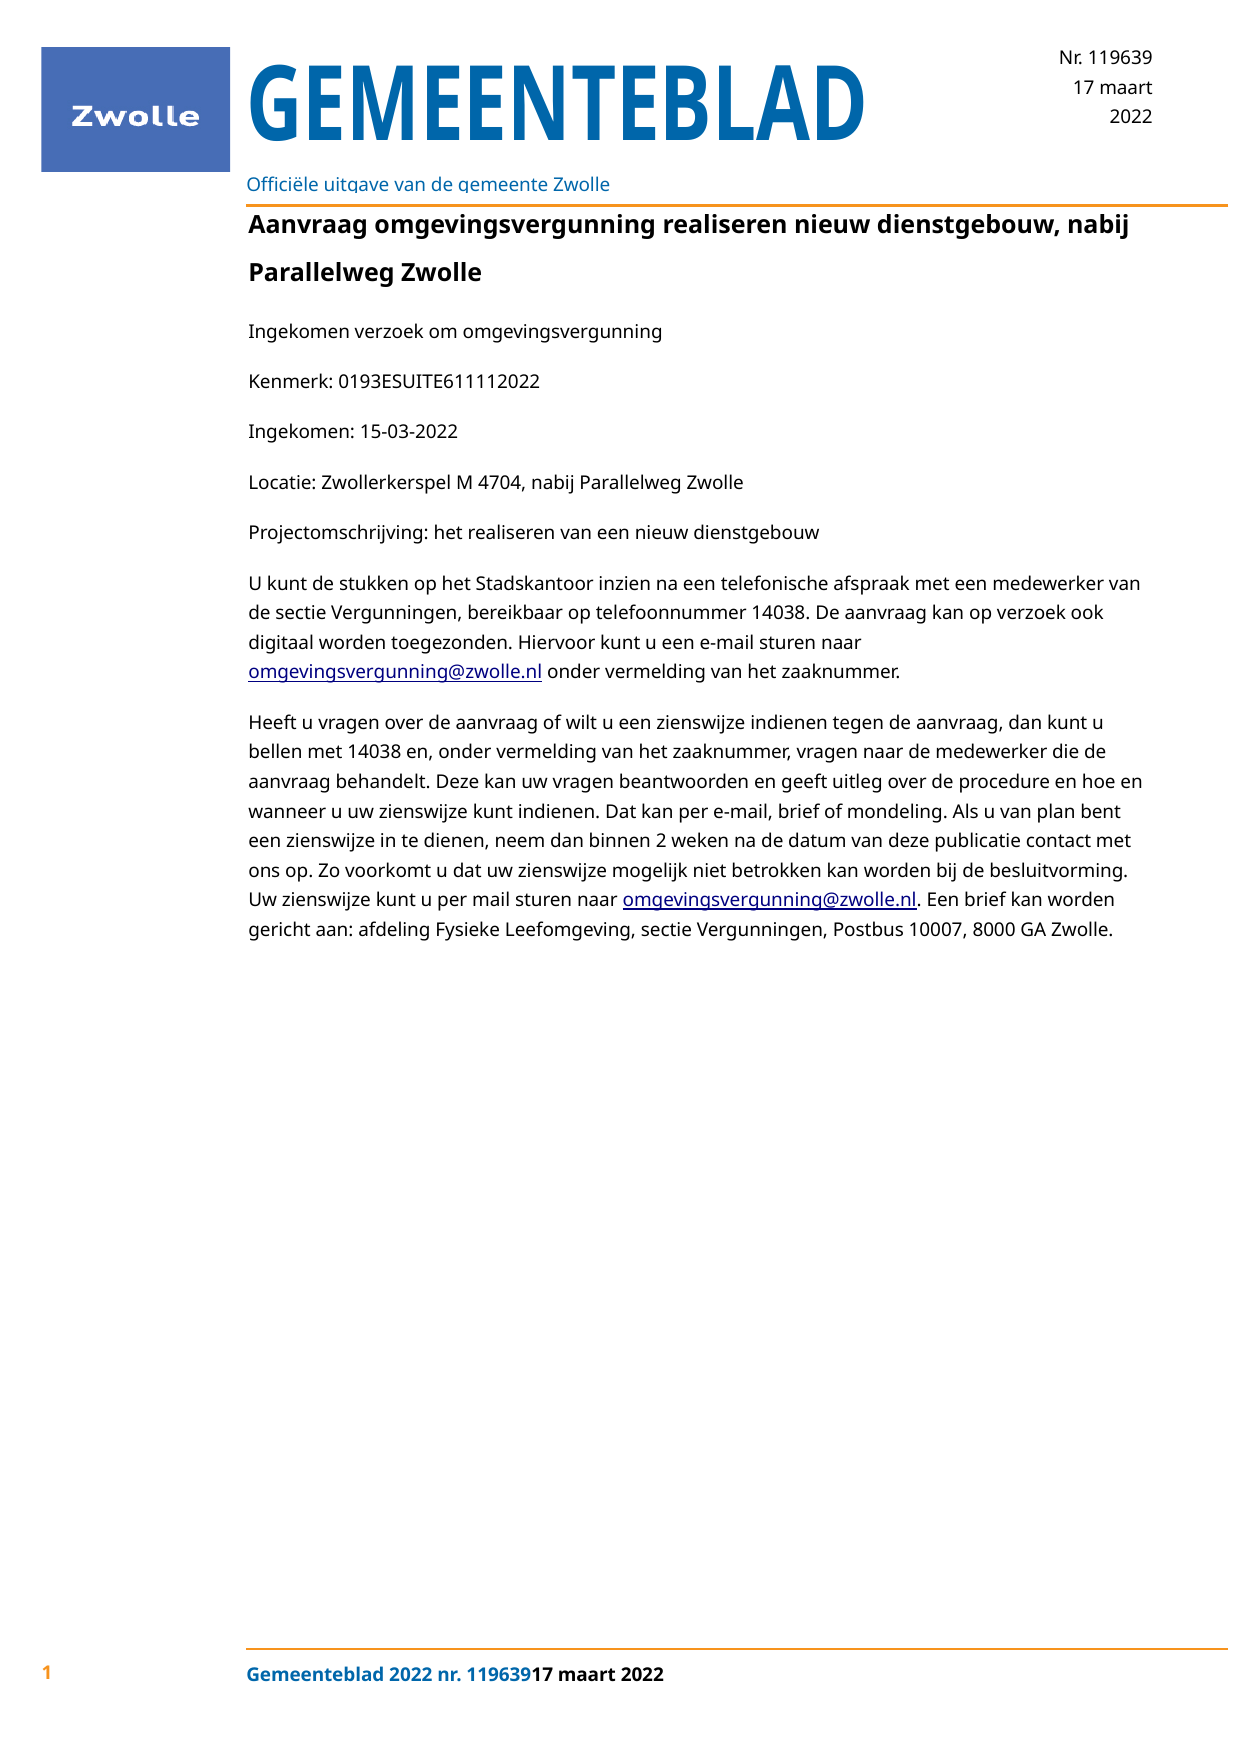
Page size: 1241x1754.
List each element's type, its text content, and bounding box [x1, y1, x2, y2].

picture [41, 47, 231, 172]
text Locatie: Zwollerkerspel M 4704, nabij Parallelweg Zwolle [248, 469, 1152, 495]
text Projectomschrijving: het realiseren van een nieuw dienstgebouw [248, 519, 1152, 545]
text Aanvraag omgevingsvergunning realiseren nieuw dienstgebouw, nabij Parallelweg Zwolle [248, 207, 1152, 288]
text Heeft u vragen over de aanvraag of wilt u een zienswijze indienen tegen de aanvraag, dan kunt u bellen met 14038 en, onder vermelding van het zaaknummer, vragen naar de medewerker die de aanvraag behandelt. Deze kan uw vragen beantwoorden en geeft uitleg over de procedure en hoe en wanneer u uw zienswijze kunt indienen. Dat kan per e-mail, brief of mondeling. Als u van plan bent een zienswijze in te dienen, neem dan binnen 2 weken na de datum van deze publicatie contact met ons op. Zo voorkomt u dat uw zienswijze mogelijk niet betrokken kan worden bij de besluitvorming. Uw zienswijze kunt u per mail sturen naar omgevingsvergunning@zwolle.nl. Een brief kan worden gericht aan: afdeling Fysieke Leefomgeving, sectie Vergunningen, Postbus 10007, 8000 GA Zwolle. [248, 709, 1152, 942]
text Ingekomen verzoek om omgevingsvergunning [248, 318, 1152, 344]
text Kenmerk: 0193ESUITE611112022 [248, 368, 1152, 394]
text U kunt de stukken op het Stadskantoor inzien na een telefonische afspraak met een medewerker van de sectie Vergunningen, bereikbaar op telefoonnummer 14038. De aanvraag kan op verzoek ook digitaal worden toegezonden. Hiervoor kunt u een e-mail sturen naar omgevingsvergunning@zwolle.nl onder vermelding van het zaaknummer. [248, 570, 1152, 684]
text Ingekomen: 15-03-2022 [248, 419, 1152, 444]
